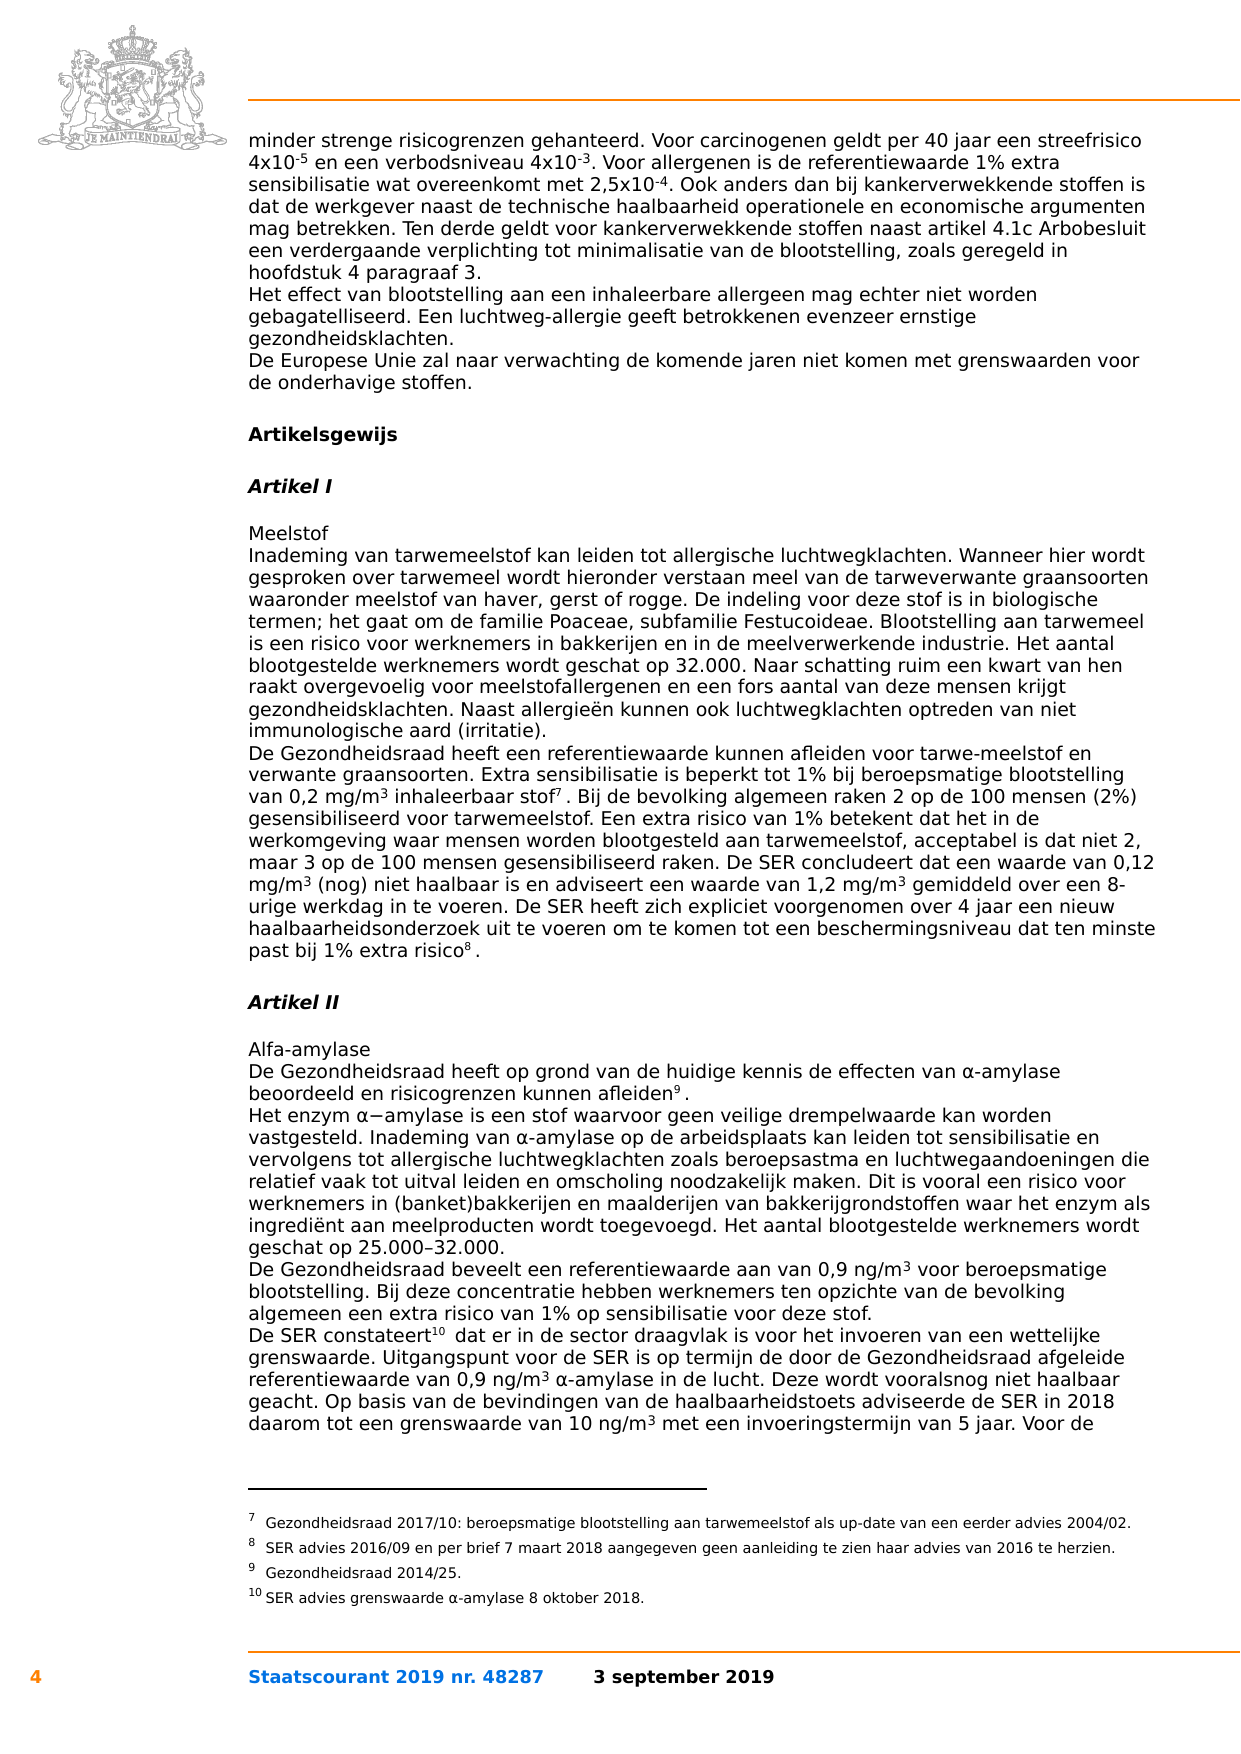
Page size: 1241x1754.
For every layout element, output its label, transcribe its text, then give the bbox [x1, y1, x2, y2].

picture [38, 25, 227, 150]
text Alfa-amylase [248, 1039, 1163, 1061]
text Inademing van tarwemeelstof kan leiden tot allergische luchtwegklachten. Wanneer hier wordt gesproken over tarwemeel wordt hieronder verstaan meel van de tarweverwante graansoorten waaronder meelstof van haver, gerst of rogge. De indeling voor deze stof is in biologische termen; het gaat om de familie Poaceae, subfamilie Festucoideae. Blootstelling aan tarwemeel is een risico voor werknemers in bakkerijen en in de meelverwerkende industrie. Het aantal blootgestelde werknemers wordt geschat op 32.000. Naar schatting ruim een kwart van hen raakt overgevoelig voor meelstofallergenen en een fors aantal van deze mensen krijgt gezondheidsklachten. Naast allergieën kunnen ook luchtwegklachten optreden van niet immunologische aard (irritatie). [248, 544, 1163, 742]
text SER advies grenswaarde α-amylase 8 oktober 2018. [248, 1586, 1163, 1608]
text Gezondheidsraad 2017/10: beroepsmatige blootstelling aan tarwemeelstof als up-date van een eerder advies 2004/02. [248, 1511, 1163, 1533]
subtitle Artikel I [248, 476, 1163, 498]
text Het enzym α−amylase is een stof waarvoor geen veilige drempelwaarde kan worden vastgesteld. Inademing van α-amylase op de arbeidsplaats kan leiden tot sensibilisatie en vervolgens tot allergische luchtwegklachten zoals beroepsastma en luchtwegaandoeningen die relatief vaak tot uitval leiden en omscholing noodzakelijk maken. Dit is vooral een risico voor werknemers in (banket)bakkerijen en maalderijen van bakkerijgrondstoffen waar het enzym als ingrediënt aan meelproducten wordt toegevoegd. Het aantal blootgestelde werknemers wordt geschat op 25.000–32.000. [248, 1105, 1163, 1259]
text De Gezondheidsraad heeft op grond van de huidige kennis de effecten van α-amylase beoordeeld en risicogrenzen kunnen afleiden. [248, 1061, 1163, 1105]
subtitle Artikel II [248, 992, 1163, 1014]
text De SER constateert dat er in de sector draagvlak is voor het invoeren van een wettelijke grenswaarde. Uitgangspunt voor de SER is op termijn de door de Gezondheidsraad afgeleide referentiewaarde van 0,9 ng/m3 α-amylase in de lucht. Deze wordt vooralsnog niet haalbaar geacht. Op basis van de bevindingen van de haalbaarheidstoets adviseerde de SER in 2018 daarom tot een grenswaarde van 10 ng/m3 met een invoeringstermijn van 5 jaar. Voor de [248, 1325, 1163, 1435]
text SER advies 2016/09 en per brief 7 maart 2018 aangegeven geen aanleiding te zien haar advies van 2016 te herzien. [248, 1536, 1163, 1558]
text Gezondheidsraad 2014/25. [248, 1561, 1163, 1583]
subtitle Artikelsgewijs [248, 424, 1163, 446]
text De Europese Unie zal naar verwachting de komende jaren niet komen met grenswaarden voor de onderhavige stoffen. [248, 350, 1163, 394]
text De Gezondheidsraad beveelt een referentiewaarde aan van 0,9 ng/m3 voor beroepsmatige blootstelling. Bij deze concentratie hebben werknemers ten opzichte van de bevolking algemeen een extra risico van 1% op sensibilisatie voor deze stof. [248, 1259, 1163, 1325]
text minder strenge risicogrenzen gehanteerd. Voor carcinogenen geldt per 40 jaar een streefrisico 4x10-5 en een verbodsniveau 4x10-3. Voor allergenen is de referentiewaarde 1% extra sensibilisatie wat overeenkomt met 2,5x10-4. Ook anders dan bij kankerverwekkende stoffen is dat de werkgever naast de technische haalbaarheid operationele en economische argumenten mag betrekken. Ten derde geldt voor kankerverwekkende stoffen naast artikel 4.1c Arbobesluit een verdergaande verplichting tot minimalisatie van de blootstelling, zoals geregeld in hoofdstuk 4 paragraaf 3. [248, 130, 1163, 284]
text Het effect van blootstelling aan een inhaleerbare allergeen mag echter niet worden gebagatelliseerd. Een luchtweg-allergie geeft betrokkenen evenzeer ernstige gezondheidsklachten. [248, 284, 1163, 350]
text De Gezondheidsraad heeft een referentiewaarde kunnen afleiden voor tarwe-meelstof en verwante graansoorten. Extra sensibilisatie is beperkt tot 1% bij beroepsmatige blootstelling van 0,2 mg/m3 inhaleerbaar stof. Bij de bevolking algemeen raken 2 op de 100 mensen (2%) gesensibiliseerd voor tarwemeelstof. Een extra risico van 1% betekent dat het in de werkomgeving waar mensen worden blootgesteld aan tarwemeelstof, acceptabel is dat niet 2, maar 3 op de 100 mensen gesensibiliseerd raken. De SER concludeert dat een waarde van 0,12 mg/m3 (nog) niet haalbaar is en adviseert een waarde van 1,2 mg/m3 gemiddeld over een 8-urige werkdag in te voeren. De SER heeft zich expliciet voorgenomen over 4 jaar een nieuw haalbaarheidsonderzoek uit te voeren om te komen tot een beschermingsniveau dat ten minste past bij 1% extra risico. [248, 742, 1163, 962]
text Meelstof [248, 523, 1163, 544]
